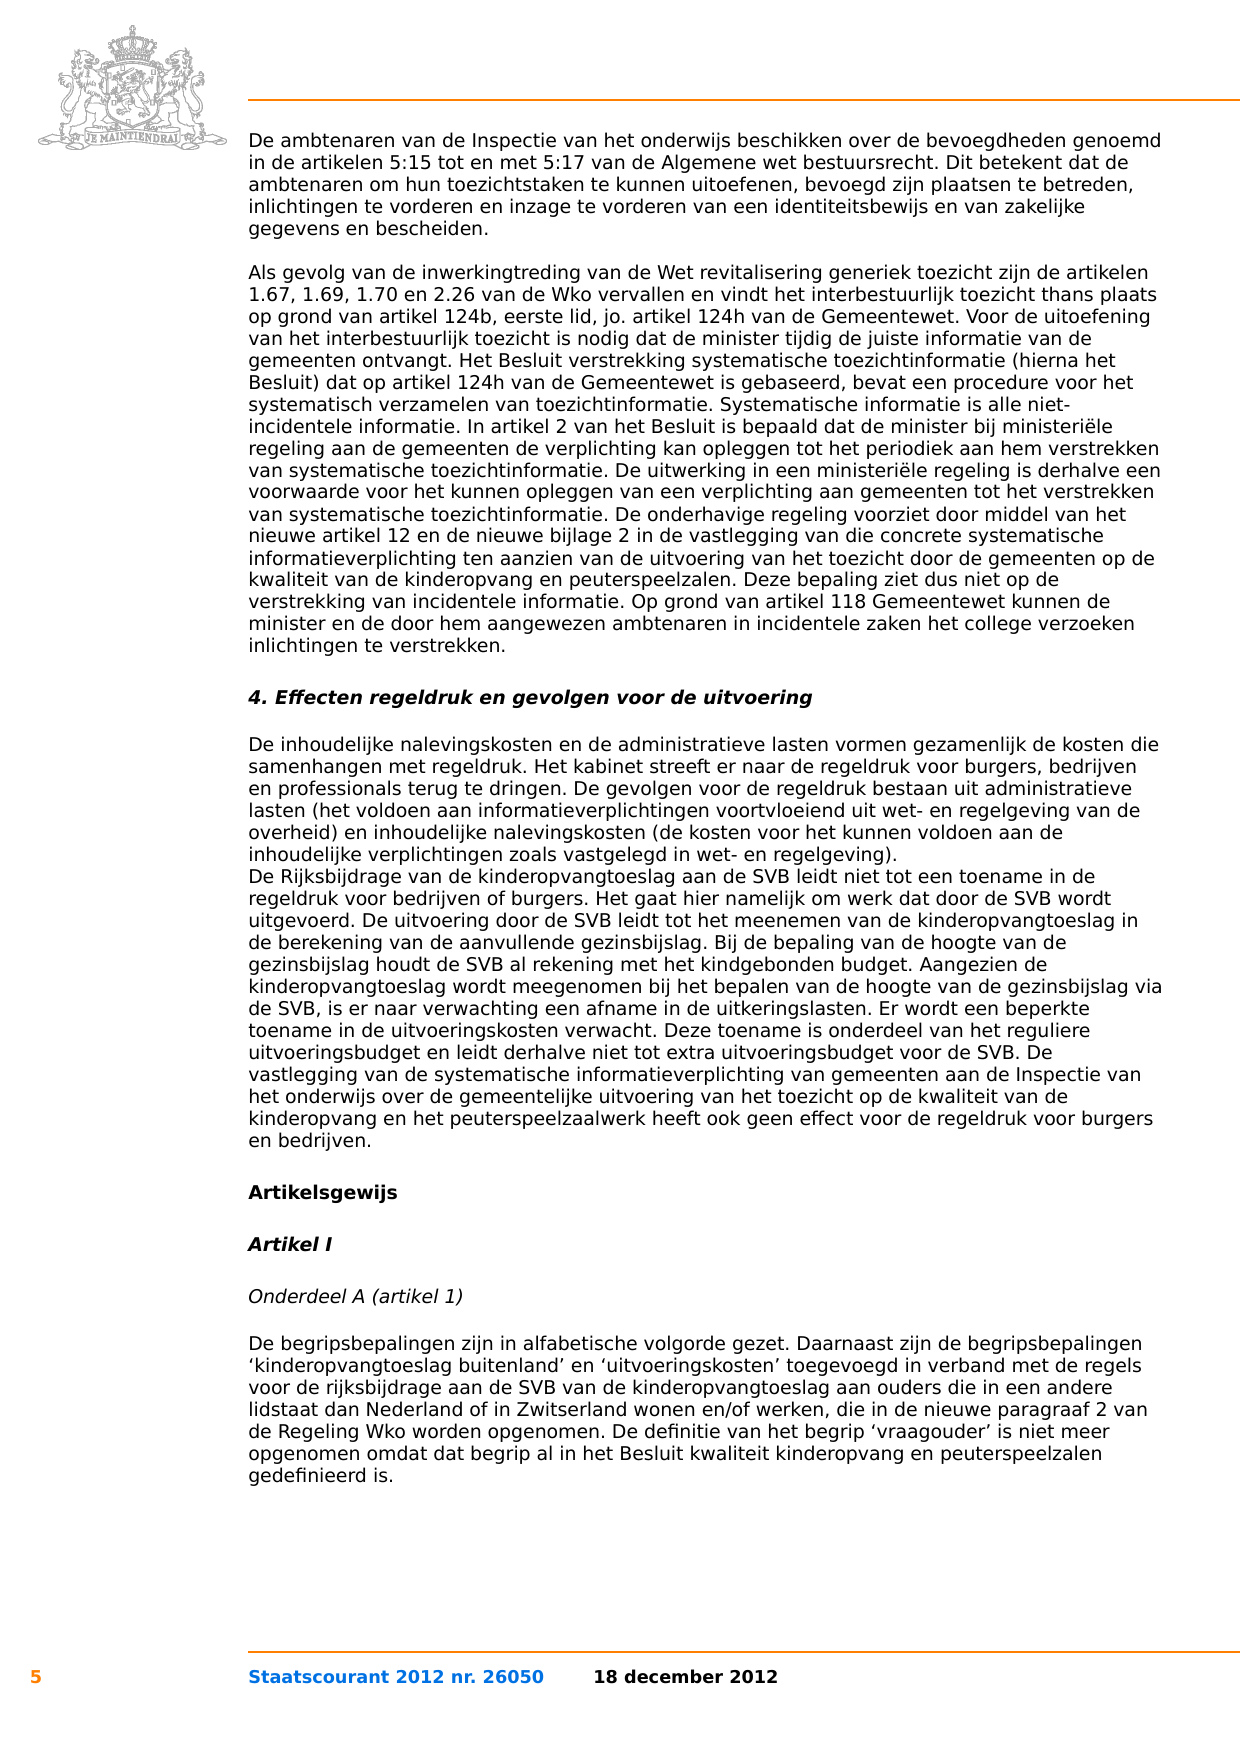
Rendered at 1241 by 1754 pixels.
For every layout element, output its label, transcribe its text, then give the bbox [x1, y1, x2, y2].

picture [38, 25, 227, 150]
text De begripsbepalingen zijn in alfabetische volgorde gezet. Daarnaast zijn de begripsbepalingen ‘kinderopvangtoeslag buitenland’ en ‘uitvoeringskosten’ toegevoegd in verband met de regels voor de rijksbijdrage aan de SVB van de kinderopvangtoeslag aan ouders die in een andere lidstaat dan Nederland of in Zwitserland wonen en/of werken, die in de nieuwe paragraaf 2 van de Regeling Wko worden opgenomen. De definitie van het begrip ‘vraagouder’ is niet meer opgenomen omdat dat begrip al in het Besluit kwaliteit kinderopvang en peuterspeelzalen gedefinieerd is. [248, 1333, 1163, 1487]
subtitle 4. Effecten regeldruk en gevolgen voor de uitvoering [248, 687, 1163, 709]
subtitle Artikel I [248, 1234, 1163, 1256]
text De Rijksbijdrage van de kinderopvangtoeslag aan de SVB leidt niet tot een toename in de regeldruk voor bedrijven of burgers. Het gaat hier namelijk om werk dat door de SVB wordt uitgevoerd. De uitvoering door de SVB leidt tot het meenemen van de kinderopvangtoeslag in de berekening van de aanvullende gezinsbijslag. Bij de bepaling van de hoogte van de gezinsbijslag houdt de SVB al rekening met het kindgebonden budget. Aangezien de kinderopvangtoeslag wordt meegenomen bij het bepalen van de hoogte van de gezinsbijslag via de SVB, is er naar verwachting een afname in de uitkeringslasten. Er wordt een beperkte toename in de uitvoeringskosten verwacht. Deze toename is onderdeel van het reguliere uitvoeringsbudget en leidt derhalve niet tot extra uitvoeringsbudget voor de SVB. De vastlegging van de systematische informatieverplichting van gemeenten aan de Inspectie van het onderwijs over de gemeentelijke uitvoering van het toezicht op de kwaliteit van de kinderopvang en het peuterspeelzaalwerk heeft ook geen effect voor de regeldruk voor burgers en bedrijven. [248, 866, 1163, 1152]
text De inhoudelijke nalevingskosten en de administratieve lasten vormen gezamenlijk de kosten die samenhangen met regeldruk. Het kabinet streeft er naar de regeldruk voor burgers, bedrijven en professionals terug te dringen. De gevolgen voor de regeldruk bestaan uit administratieve lasten (het voldoen aan informatieverplichtingen voortvloeiend uit wet- en regelgeving van de overheid) en inhoudelijke nalevingskosten (de kosten voor het kunnen voldoen aan de inhoudelijke verplichtingen zoals vastgelegd in wet- en regelgeving). [248, 734, 1163, 866]
subtitle Onderdeel A (artikel 1) [248, 1286, 1163, 1308]
text Als gevolg van de inwerkingtreding van de Wet revitalisering generiek toezicht zijn de artikelen 1.67, 1.69, 1.70 en 2.26 van de Wko vervallen en vindt het interbestuurlijk toezicht thans plaats op grond van artikel 124b, eerste lid, jo. artikel 124h van de Gemeentewet. Voor de uitoefening van het interbestuurlijk toezicht is nodig dat de minister tijdig de juiste informatie van de gemeenten ontvangt. Het Besluit verstrekking systematische toezichtinformatie (hierna het Besluit) dat op artikel 124h van de Gemeentewet is gebaseerd, bevat een procedure voor het systematisch verzamelen van toezichtinformatie. Systematische informatie is alle niet-incidentele informatie. In artikel 2 van het Besluit is bepaald dat de minister bij ministeriële regeling aan de gemeenten de verplichting kan opleggen tot het periodiek aan hem verstrekken van systematische toezichtinformatie. De uitwerking in een ministeriële regeling is derhalve een voorwaarde voor het kunnen opleggen van een verplichting aan gemeenten tot het verstrekken van systematische toezichtinformatie. De onderhavige regeling voorziet door middel van het nieuwe artikel 12 en de nieuwe bijlage 2 in de vastlegging van die concrete systematische informatieverplichting ten aanzien van de uitvoering van het toezicht door de gemeenten op de kwaliteit van de kinderopvang en peuterspeelzalen. Deze bepaling ziet dus niet op de verstrekking van incidentele informatie. Op grond van artikel 118 Gemeentewet kunnen de minister en de door hem aangewezen ambtenaren in incidentele zaken het college verzoeken inlichtingen te verstrekken. [248, 262, 1163, 657]
text De ambtenaren van de Inspectie van het onderwijs beschikken over de bevoegdheden genoemd in de artikelen 5:15 tot en met 5:17 van de Algemene wet bestuursrecht. Dit betekent dat de ambtenaren om hun toezichtstaken te kunnen uitoefenen, bevoegd zijn plaatsen te betreden, inlichtingen te vorderen en inzage te vorderen van een identiteitsbewijs en van zakelijke gegevens en bescheiden. [248, 130, 1163, 240]
subtitle Artikelsgewijs [248, 1182, 1163, 1204]
